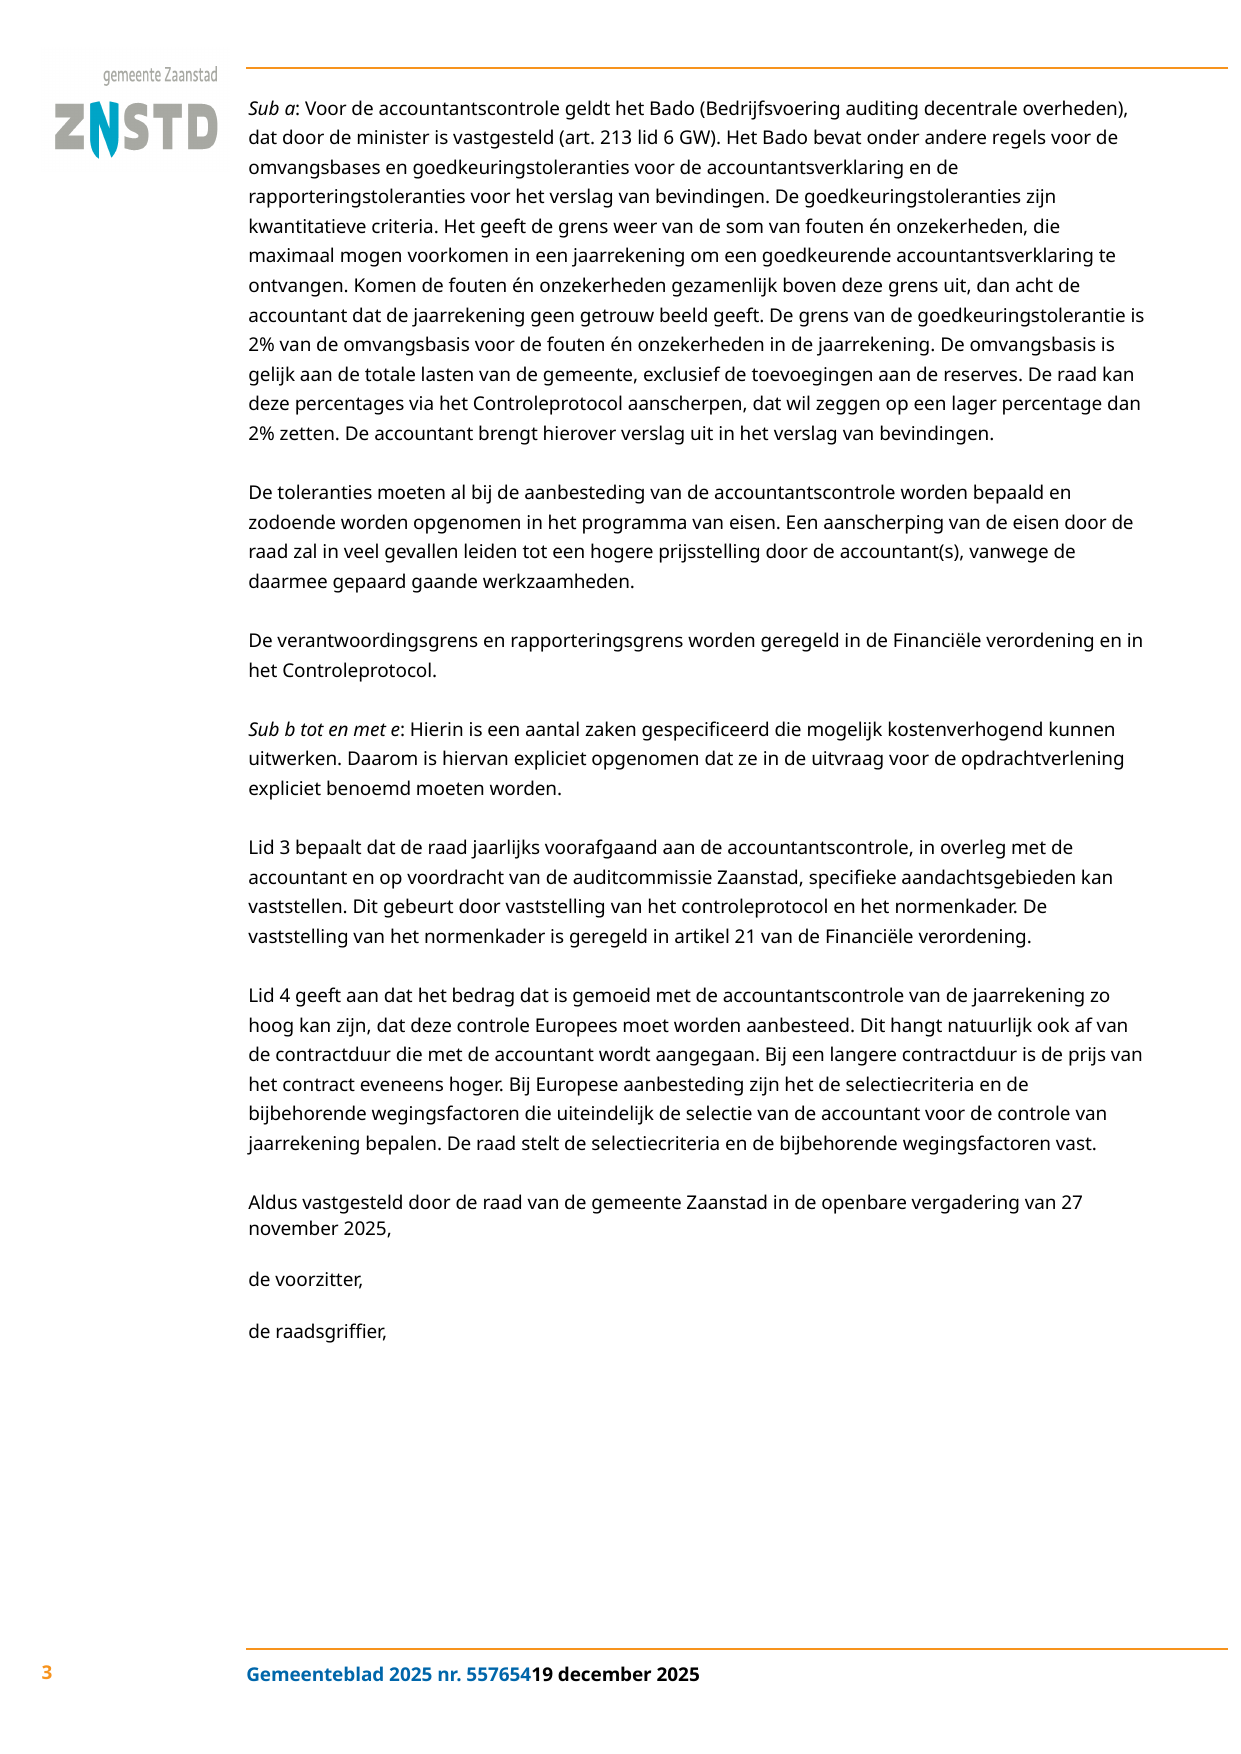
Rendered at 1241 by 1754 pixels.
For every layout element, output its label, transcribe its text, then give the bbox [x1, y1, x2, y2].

text Sub b tot en met e: Hierin is een aantal zaken gespecificeerd die mogelijk kostenverhogend kunnen uitwerken. Daarom is hiervan expliciet opgenomen dat ze in de uitvraag voor de opdrachtverlening expliciet benoemd moeten worden. [248, 716, 1152, 801]
text Aldus vastgesteld door de raad van de gemeente Zaanstad in de openbare vergadering van 27 november 2025, [248, 1189, 1152, 1241]
text Sub a: Voor de accountantscontrole geldt het Bado (Bedrijfsvoering auditing decentrale overheden), dat door de minister is vastgesteld (art. 213 lid 6 GW). Het Bado bevat onder andere regels voor de omvangsbases en goedkeuringstoleranties voor de accountantsverklaring en de rapporteringstoleranties voor het verslag van bevindingen. De goedkeuringstoleranties zijn kwantitatieve criteria. Het geeft de grens weer van de som van fouten én onzekerheden, die maximaal mogen voorkomen in een jaarrekening om een goedkeurende accountantsverklaring te ontvangen. Komen de fouten én onzekerheden gezamenlijk boven deze grens uit, dan acht de accountant dat de jaarrekening geen getrouw beeld geeft. De grens van de goedkeuringstolerantie is 2% van de omvangsbasis voor de fouten én onzekerheden in de jaarrekening. De omvangsbasis is gelijk aan de totale lasten van de gemeente, exclusief de toevoegingen aan de reserves. De raad kan deze percentages via het Controleprotocol aanscherpen, dat wil zeggen op een lager percentage dan 2% zetten. De accountant brengt hierover verslag uit in het verslag van bevindingen. [248, 95, 1152, 446]
text zodoende worden opgenomen in het programma van eisen. Een aanscherping van de eisen door de raad zal in veel gevallen leiden tot een hogere prijsstelling door de accountant(s), vanwege de daarmee gepaard gaande werkzaamheden. [248, 509, 1152, 594]
text Lid 4 geeft aan dat het bedrag dat is gemoeid met de accountantscontrole van de jaarrekening zo hoog kan zijn, dat deze controle Europees moet worden aanbesteed. Dit hangt natuurlijk ook af van de contractduur die met de accountant wordt aangegaan. Bij een langere contractduur is de prijs van het contract eveneens hoger. Bij Europese aanbesteding zijn het de selectiecriteria en de bijbehorende wegingsfactoren die uiteindelijk de selectie van de accountant voor de controle van jaarrekening bepalen. De raad stelt de selectiecriteria en de bijbehorende wegingsfactoren vast. [248, 982, 1152, 1156]
text de raadsgriffier, [248, 1318, 1152, 1344]
picture [41, 47, 231, 172]
text Lid 3 bepaalt dat de raad jaarlijks voorafgaand aan de accountantscontrole, in overleg met de accountant en op voordracht van de auditcommissie Zaanstad, specifieke aandachtsgebieden kan vaststellen. Dit gebeurt door vaststelling van het controleprotocol en het normenkader. De vaststelling van het normenkader is geregeld in artikel 21 van de Financiële verordening. [248, 834, 1152, 949]
text De verantwoordingsgrens en rapporteringsgrens worden geregeld in de Financiële verordening en in het Controleprotocol. [248, 627, 1152, 683]
text De toleranties moeten al bij de aanbesteding van de accountantscontrole worden bepaald en [248, 479, 1152, 505]
text de voorzitter, [248, 1267, 1152, 1292]
